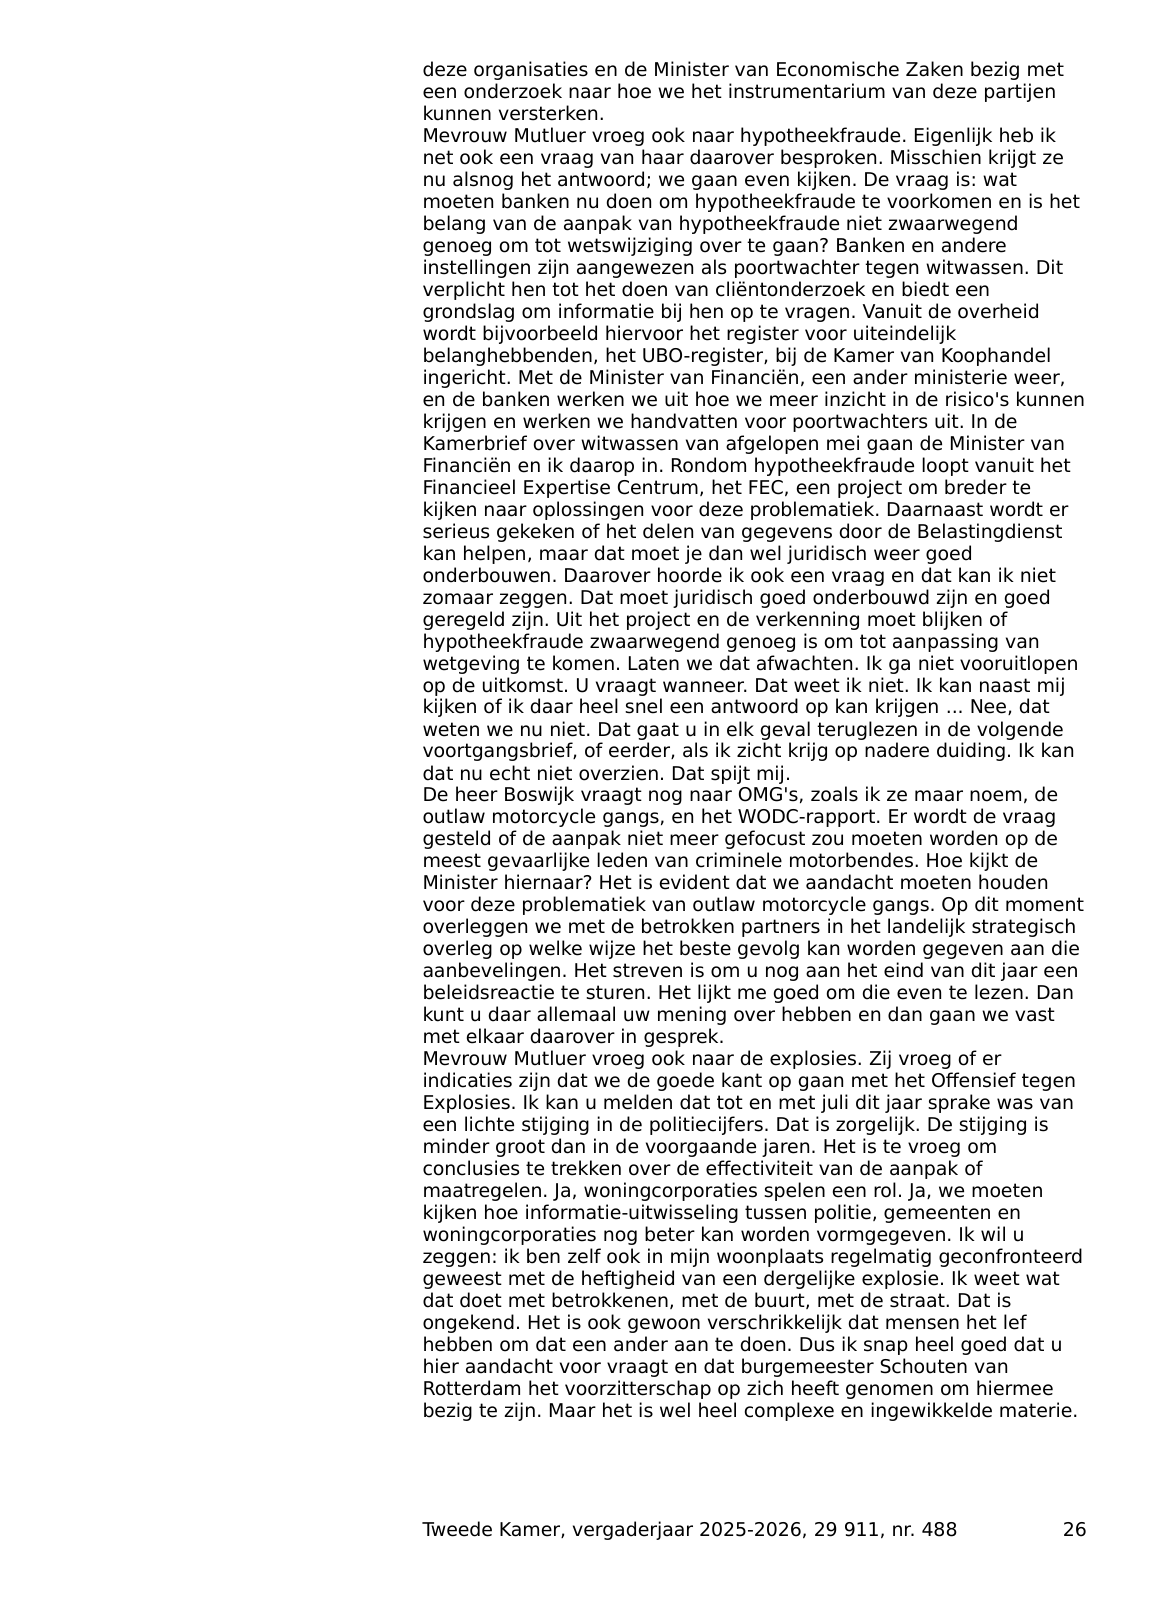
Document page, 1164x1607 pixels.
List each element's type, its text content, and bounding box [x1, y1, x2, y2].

text Mevrouw Mutluer vroeg ook naar hypotheekfraude. Eigenlijk heb ik net ook een vraag van haar daarover besproken. Misschien krijgt ze nu alsnog het antwoord; we gaan even kijken. De vraag is: wat moeten banken nu doen om hypotheekfraude te voorkomen en is het belang van de aanpak van hypotheekfraude niet zwaarwegend genoeg om tot wetswijziging over te gaan? Banken en andere instellingen zijn aangewezen als poortwachter tegen witwassen. Dit verplicht hen tot het doen van cliëntonderzoek en biedt een grondslag om informatie bij hen op te vragen. Vanuit de overheid wordt bijvoorbeeld hiervoor het register voor uiteindelijk belanghebbenden, het UBO-register, bij de Kamer van Koophandel ingericht. Met de Minister van Financiën, een ander ministerie weer, en de banken werken we uit hoe we meer inzicht in de risico's kunnen krijgen en werken we handvatten voor poortwachters uit. In de Kamerbrief over witwassen van afgelopen mei gaan de Minister van Financiën en ik daarop in. Rondom hypotheekfraude loopt vanuit het Financieel Expertise Centrum, het FEC, een project om breder te kijken naar oplossingen voor deze problematiek. Daarnaast wordt er serieus gekeken of het delen van gegevens door de Belastingdienst kan helpen, maar dat moet je dan wel juridisch weer goed onderbouwen. Daarover hoorde ik ook een vraag en dat kan ik niet zomaar zeggen. Dat moet juridisch goed onderbouwd zijn en goed geregeld zijn. Uit het project en de verkenning moet blijken of hypotheekfraude zwaarwegend genoeg is om tot aanpassing van wetgeving te komen. Laten we dat afwachten. Ik ga niet vooruitlopen op de uitkomst. U vraagt wanneer. Dat weet ik niet. Ik kan naast mij kijken of ik daar heel snel een antwoord op kan krijgen ... Nee, dat weten we nu niet. Dat gaat u in elk geval teruglezen in de volgende voortgangsbrief, of eerder, als ik zicht krijg op nadere duiding. Ik kan dat nu echt niet overzien. Dat spijt mij. [422, 125, 1087, 784]
text deze organisaties en de Minister van Economische Zaken bezig met een onderzoek naar hoe we het instrumentarium van deze partijen kunnen versterken. [422, 59, 1087, 125]
text Mevrouw Mutluer vroeg ook naar de explosies. Zij vroeg of er indicaties zijn dat we de goede kant op gaan met het Offensief tegen Explosies. Ik kan u melden dat tot en met juli dit jaar sprake was van een lichte stijging in de politiecijfers. Dat is zorgelijk. De stijging is minder groot dan in de voorgaande jaren. Het is te vroeg om conclusies te trekken over de effectiviteit van de aanpak of maatregelen. Ja, woningcorporaties spelen een rol. Ja, we moeten kijken hoe informatie-uitwisseling tussen politie, gemeenten en woningcorporaties nog beter kan worden vormgegeven. Ik wil u zeggen: ik ben zelf ook in mijn woonplaats regelmatig geconfronteerd geweest met de heftigheid van een dergelijke explosie. Ik weet wat dat doet met betrokkenen, met de buurt, met de straat. Dat is ongekend. Het is ook gewoon verschrikkelijk dat mensen het lef hebben om dat een ander aan te doen. Dus ik snap heel goed dat u hier aandacht voor vraagt en dat burgemeester Schouten van Rotterdam het voorzitterschap op zich heeft genomen om hiermee bezig te zijn. Maar het is wel heel complexe en ingewikkelde materie. [422, 1048, 1087, 1422]
text De heer Boswijk vraagt nog naar OMG's, zoals ik ze maar noem, de outlaw motorcycle gangs, en het WODC-rapport. Er wordt de vraag gesteld of de aanpak niet meer gefocust zou moeten worden op de meest gevaarlijke leden van criminele motorbendes. Hoe kijkt de Minister hiernaar? Het is evident dat we aandacht moeten houden voor deze problematiek van outlaw motorcycle gangs. Op dit moment overleggen we met de betrokken partners in het landelijk strategisch overleg op welke wijze het beste gevolg kan worden gegeven aan die aanbevelingen. Het streven is om u nog aan het eind van dit jaar een beleidsreactie te sturen. Het lijkt me goed om die even te lezen. Dan kunt u daar allemaal uw mening over hebben en dan gaan we vast met elkaar daarover in gesprek. [422, 784, 1087, 1048]
